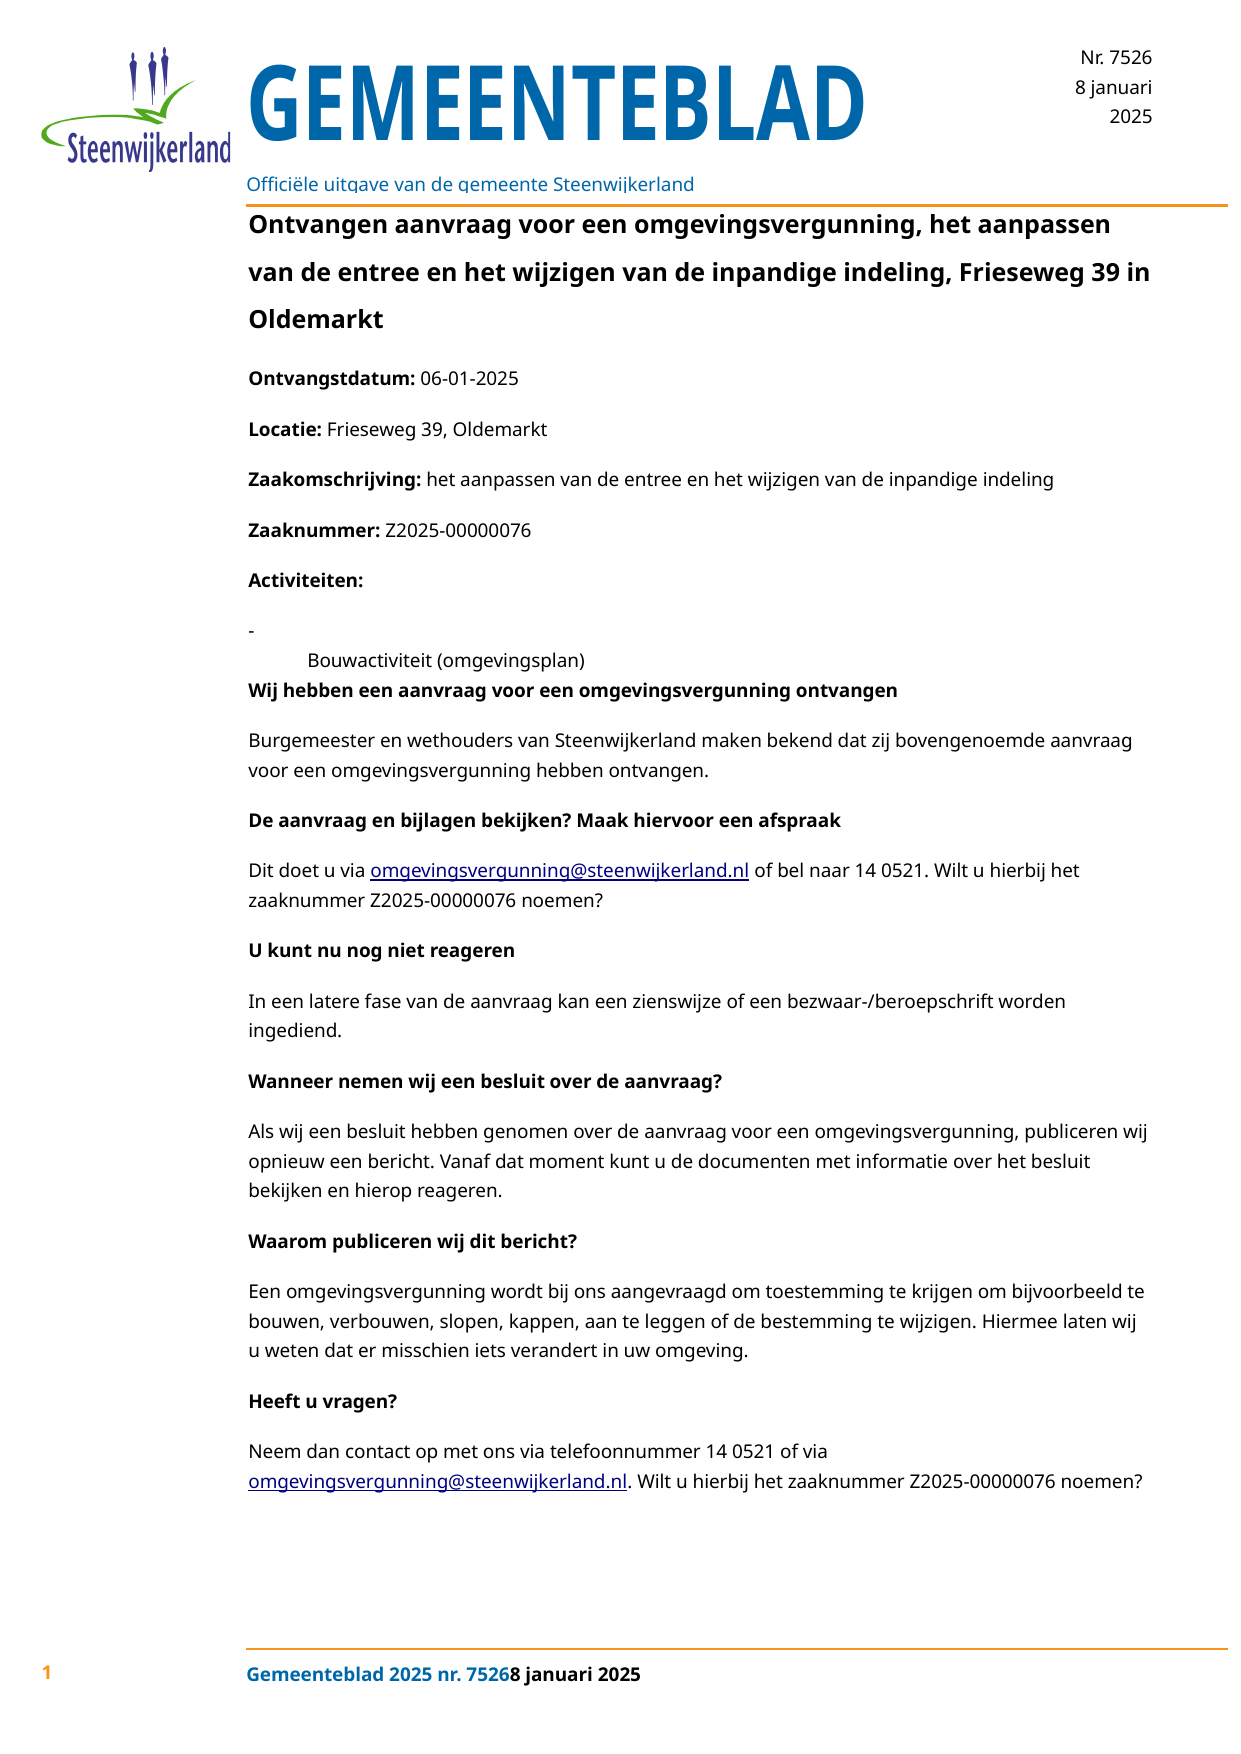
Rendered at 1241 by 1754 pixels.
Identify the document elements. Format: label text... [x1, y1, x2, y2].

text De aanvraag en bijlagen bekijken? Maak hiervoor een afspraak [248, 807, 1152, 833]
text Wij hebben een aanvraag voor een omgevingsvergunning ontvangen [248, 677, 1152, 702]
text Ontvangstdatum: 06-01-2025 [248, 366, 1152, 391]
text Wanneer nemen wij een besluit over de aanvraag? [248, 1068, 1152, 1094]
list Bouwactiviteit (omgevingsplan) [248, 647, 1152, 673]
picture [41, 47, 231, 172]
text Waarom publiceren wij dit bericht? [248, 1228, 1152, 1254]
text U kunt nu nog niet reageren [248, 938, 1152, 963]
text Zaakomschrijving: het aanpassen van de entree en het wijzigen van de inpandige indeling [248, 466, 1152, 492]
text Activiteiten: [248, 567, 1152, 593]
text Heeft u vragen? [248, 1388, 1152, 1414]
text Een omgevingsvergunning wordt bij ons aangevraagd om toestemming te krijgen om bijvoorbeeld te bouwen, verbouwen, slopen, kappen, aan te leggen of de bestemming te wijzigen. Hiermee laten wij u weten dat er misschien iets verandert in uw omgeving. [248, 1278, 1152, 1363]
text Zaaknummer: Z2025-00000076 [248, 517, 1152, 542]
text Neem dan contact op met ons via telefoonnummer 14 0521 of via omgevingsvergunning@steenwijkerland.nl. Wilt u hierbij het zaaknummer Z2025-00000076 noemen? [248, 1438, 1152, 1494]
text Dit doet u via omgevingsvergunning@steenwijkerland.nl of bel naar 14 0521. Wilt u hierbij het zaaknummer Z2025-00000076 noemen? [248, 858, 1152, 913]
text Locatie: Frieseweg 39, Oldemarkt [248, 416, 1152, 442]
text In een latere fase van de aanvraag kan een zienswijze of een bezwaar-/beroepschrift worden ingediend. [248, 988, 1152, 1043]
text Burgemeester en wethouders van Steenwijkerland maken bekend dat zij bovengenoemde aanvraag voor een omgevingsvergunning hebben ontvangen. [248, 727, 1152, 782]
text Ontvangen aanvraag voor een omgevingsvergunning, het aanpassen van de entree en het wijzigen van de inpandige indeling, Frieseweg 39 in Oldemarkt [248, 207, 1152, 336]
text Als wij een besluit hebben genomen over de aanvraag voor een omgevingsvergunning, publiceren wij opnieuw een bericht. Vanaf dat moment kunt u de documenten met informatie over het besluit bekijken en hierop reageren. [248, 1118, 1152, 1203]
